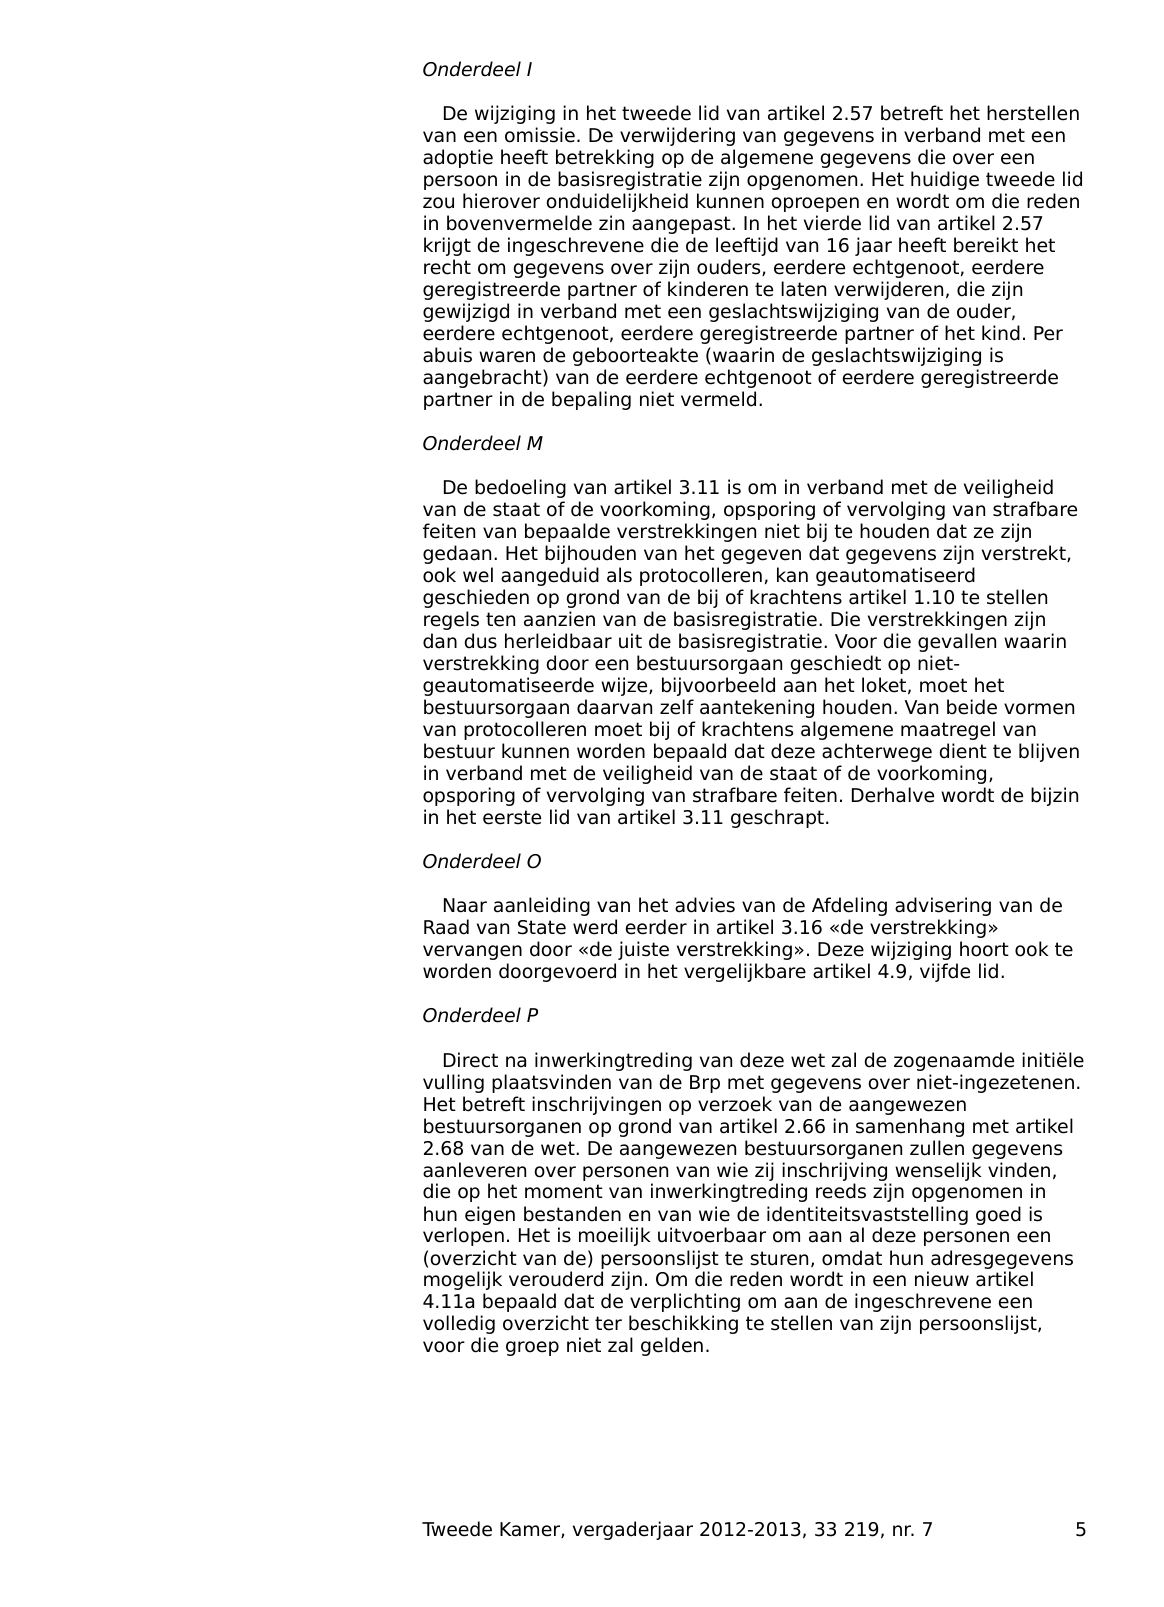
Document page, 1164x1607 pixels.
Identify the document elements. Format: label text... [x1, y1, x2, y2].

text De bedoeling van artikel 3.11 is om in verband met de veiligheid van de staat of de voorkoming, opsporing of vervolging van strafbare feiten van bepaalde verstrekkingen niet bij te houden dat ze zijn gedaan. Het bijhouden van het gegeven dat gegevens zijn verstrekt, ook wel aangeduid als protocolleren, kan geautomatiseerd geschieden op grond van de bij of krachtens artikel 1.10 te stellen regels ten aanzien van de basisregistratie. Die verstrekkingen zijn dan dus herleidbaar uit de basisregistratie. Voor die gevallen waarin verstrekking door een bestuursorgaan geschiedt op niet-geautomatiseerde wijze, bijvoorbeeld aan het loket, moet het bestuursorgaan daarvan zelf aantekening houden. Van beide vormen van protocolleren moet bij of krachtens algemene maatregel van bestuur kunnen worden bepaald dat deze achterwege dient te blijven in verband met de veiligheid van de staat of de voorkoming, opsporing of vervolging van strafbare feiten. Derhalve wordt de bijzin in het eerste lid van artikel 3.11 geschrapt. [422, 477, 1087, 829]
subtitle Onderdeel M [422, 433, 1087, 455]
subtitle Onderdeel O [422, 851, 1087, 873]
text Naar aanleiding van het advies van de Afdeling advisering van de Raad van State werd eerder in artikel 3.16 «de verstrekking» vervangen door «de juiste verstrekking». Deze wijziging hoort ook te worden doorgevoerd in het vergelijkbare artikel 4.9, vijfde lid. [422, 895, 1087, 983]
subtitle Onderdeel P [422, 1005, 1087, 1027]
text Direct na inwerkingtreding van deze wet zal de zogenaamde initiële vulling plaatsvinden van de Brp met gegevens over niet-ingezetenen. Het betreft inschrijvingen op verzoek van de aangewezen bestuursorganen op grond van artikel 2.66 in samenhang met artikel 2.68 van de wet. De aangewezen bestuursorganen zullen gegevens aanleveren over personen van wie zij inschrijving wenselijk vinden, die op het moment van inwerkingtreding reeds zijn opgenomen in hun eigen bestanden en van wie de identiteitsvaststelling goed is verlopen. Het is moeilijk uitvoerbaar om aan al deze personen een (overzicht van de) persoonslijst te sturen, omdat hun adresgegevens mogelijk verouderd zijn. Om die reden wordt in een nieuw artikel 4.11a bepaald dat de verplichting om aan de ingeschrevene een volledig overzicht ter beschikking te stellen van zijn persoonslijst, voor die groep niet zal gelden. [422, 1049, 1087, 1357]
subtitle Onderdeel I [422, 59, 1087, 81]
text De wijziging in het tweede lid van artikel 2.57 betreft het herstellen van een omissie. De verwijdering van gegevens in verband met een adoptie heeft betrekking op de algemene gegevens die over een persoon in de basisregistratie zijn opgenomen. Het huidige tweede lid zou hierover onduidelijkheid kunnen oproepen en wordt om die reden in bovenvermelde zin aangepast. In het vierde lid van artikel 2.57 krijgt de ingeschrevene die de leeftijd van 16 jaar heeft bereikt het recht om gegevens over zijn ouders, eerdere echtgenoot, eerdere geregistreerde partner of kinderen te laten verwijderen, die zijn gewijzigd in verband met een geslachtswijziging van de ouder, eerdere echtgenoot, eerdere geregistreerde partner of het kind. Per abuis waren de geboorteakte (waarin de geslachtswijziging is aangebracht) van de eerdere echtgenoot of eerdere geregistreerde partner in de bepaling niet vermeld. [422, 103, 1087, 411]
